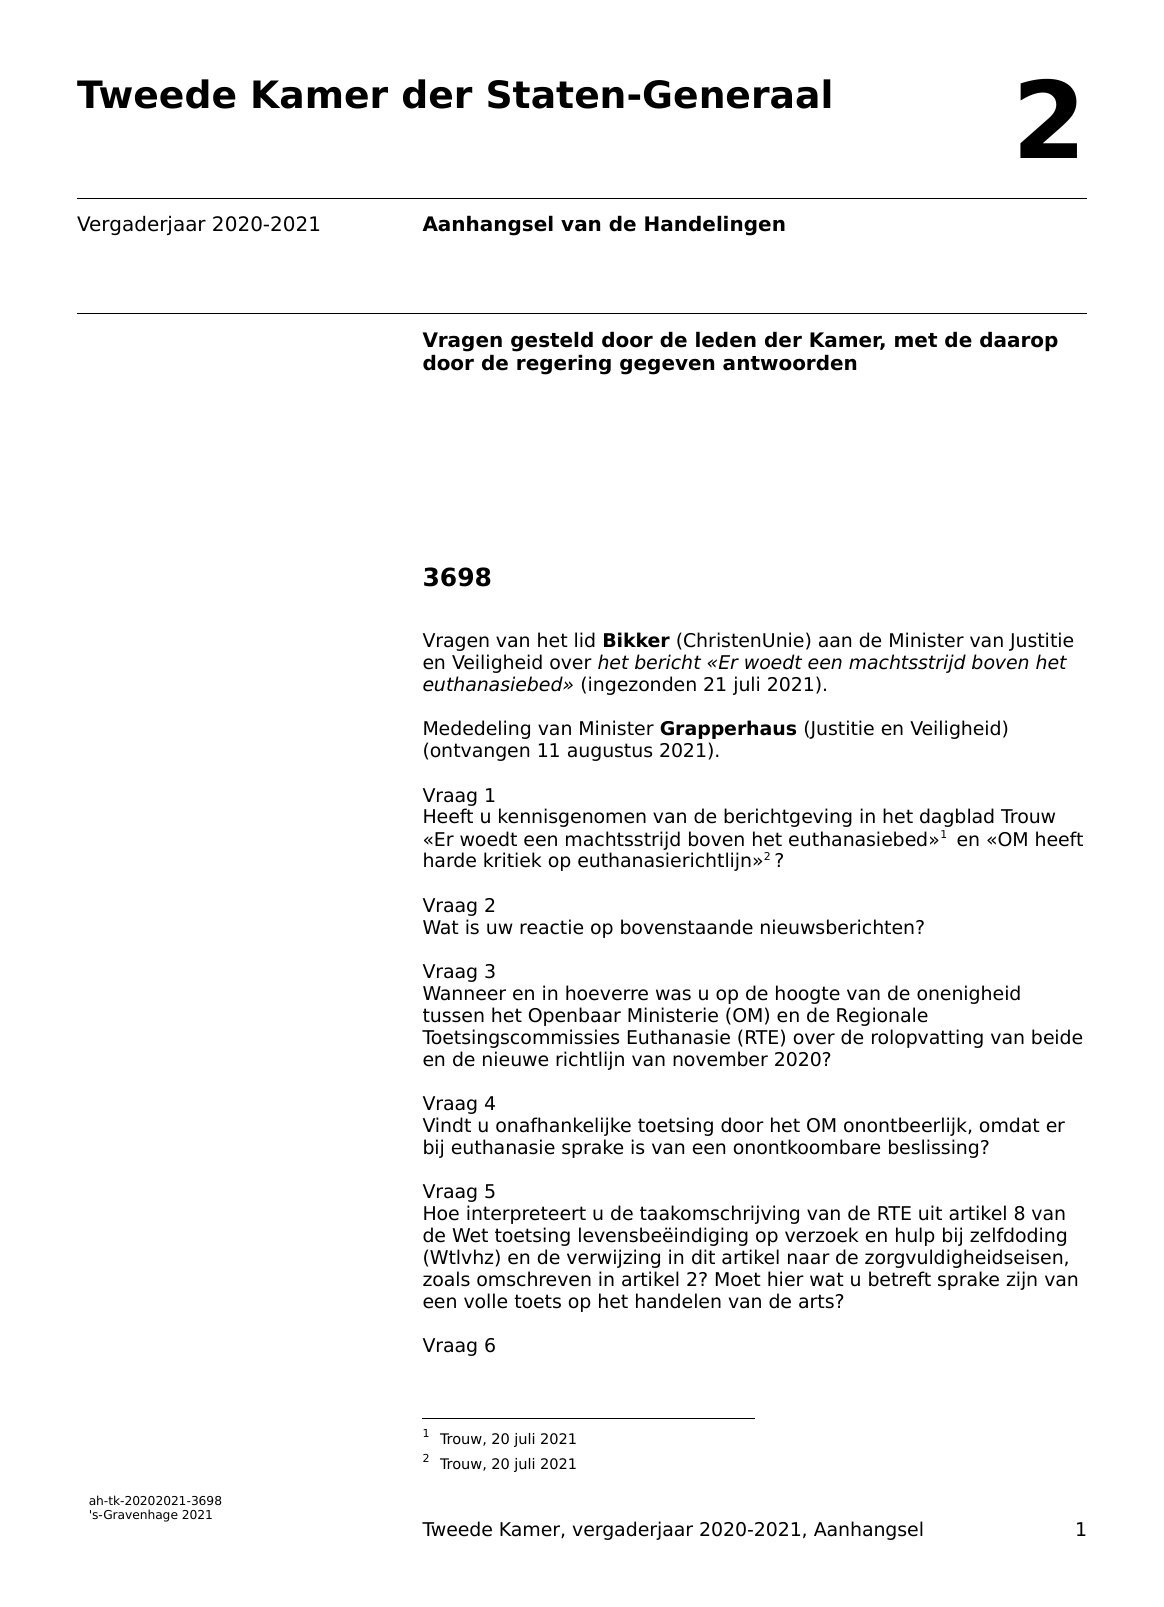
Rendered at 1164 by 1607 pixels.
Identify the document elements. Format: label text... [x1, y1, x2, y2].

text Trouw, 20 juli 2021 [422, 1427, 1087, 1449]
text Vraag 4 [422, 1093, 1087, 1115]
text Vraag 1 [422, 784, 1087, 806]
text Hoe interpreteert u de taakomschrijving van de RTE uit artikel 8 van de Wet toetsing levensbeëindiging op verzoek en hulp bij zelfdoding (Wtlvhz) en de verwijzing in dit artikel naar de zorgvuldigheidseisen, zoals omschreven in artikel 2? Moet hier wat u betreft sprake zijn van een volle toets op het handelen van de arts? [422, 1203, 1087, 1313]
text Vindt u onafhankelijke toetsing door het OM onontbeerlijk, omdat er bij euthanasie sprake is van een onontkoombare beslissing? [422, 1115, 1087, 1159]
text Wanneer en in hoeverre was u op de hoogte van de onenigheid tussen het Openbaar Ministerie (OM) en de Regionale Toetsingscommissies Euthanasie (RTE) over de rolopvatting van beide en de nieuwe richtlijn van november 2020? [422, 983, 1087, 1071]
text Vraag 3 [422, 961, 1087, 983]
table_cell [77, 314, 422, 375]
text Vraag 2 [422, 894, 1087, 917]
text 3698 [422, 563, 1087, 592]
table_header Tweede Kamer der Staten-Generaal [77, 59, 886, 198]
text Mededeling van Minister Grapperhaus (Justitie en Veiligheid) (ontvangen 11 augustus 2021). [422, 718, 1087, 762]
text Wat is uw reactie op bovenstaande nieuwsberichten? [422, 917, 1087, 938]
table_cell Vragen gesteld door de leden der Kamer, met de daarop door de regering gegeven antwoorden [422, 314, 1087, 375]
text Vraag 5 [422, 1181, 1087, 1203]
text ah-tk-20202021-3698 [88, 1494, 323, 1508]
text Heeft u kennisgenomen van de berichtgeving in het dagblad Trouw «Er woedt een machtsstrijd boven het euthanasiebed» en «OM heeft harde kritiek op euthanasierichtlijn»? [422, 806, 1087, 872]
table_header 2 [886, 59, 1087, 198]
text Trouw, 20 juli 2021 [422, 1452, 1087, 1474]
table_cell Vergaderjaar 2020-2021 [77, 199, 422, 313]
text Vragen van het lid Bikker (ChristenUnie) aan de Minister van Justitie en Veiligheid over het bericht «Er woedt een machtsstrijd boven het euthanasiebed» (ingezonden 21 juli 2021). [422, 630, 1087, 696]
text 's-Gravenhage 2021 [88, 1508, 323, 1522]
table_cell Aanhangsel van de Handelingen [422, 199, 1087, 313]
text Vraag 6 [422, 1335, 1087, 1357]
